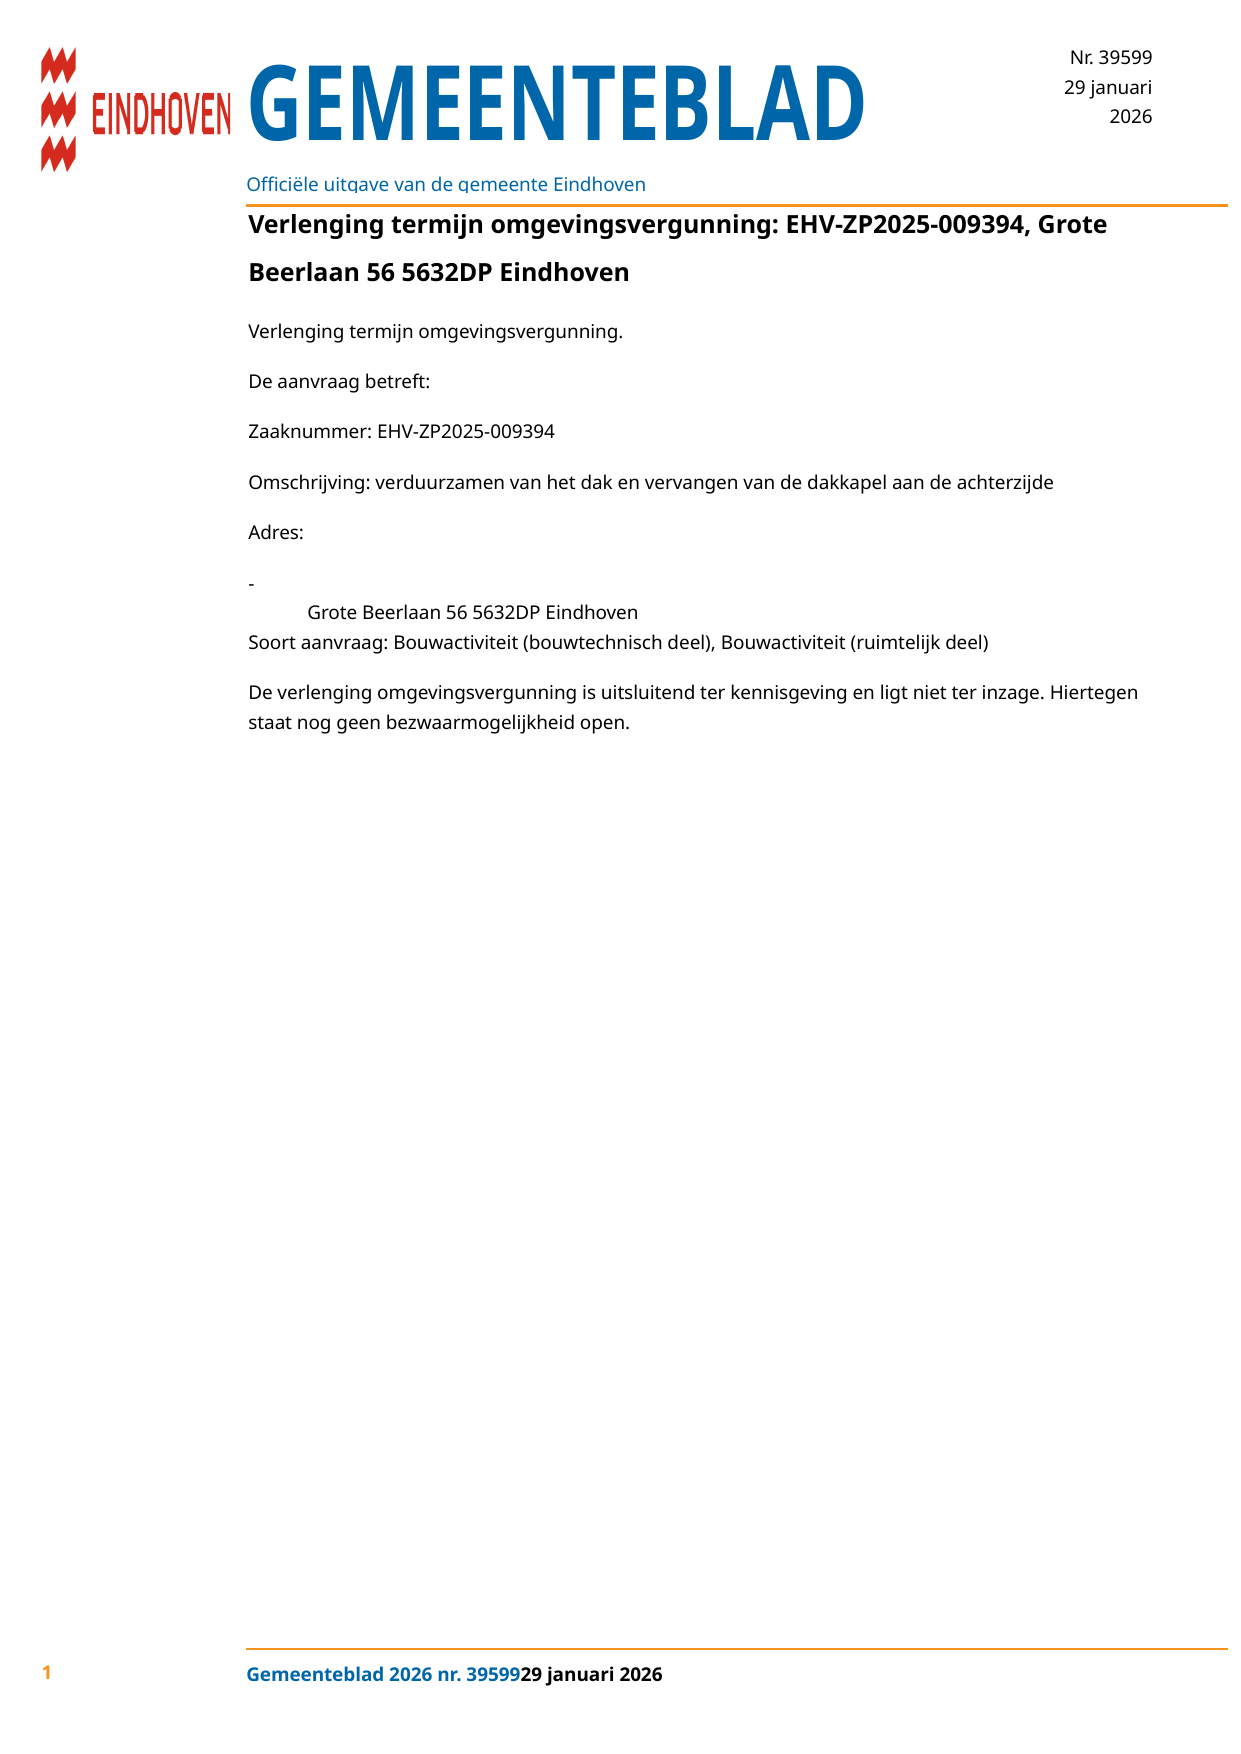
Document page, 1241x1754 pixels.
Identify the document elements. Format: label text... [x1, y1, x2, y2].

text Verlenging termijn omgevingsvergunning. [248, 318, 1152, 344]
text Zaaknummer: EHV-ZP2025-009394 [248, 419, 1152, 444]
text Adres: [248, 519, 1152, 545]
picture [41, 47, 231, 172]
text De aanvraag betreft: [248, 368, 1152, 394]
text Omschrijving: verduurzamen van het dak en vervangen van de dakkapel aan de achterzijde [248, 469, 1152, 495]
list Grote Beerlaan 56 5632DP Eindhoven [248, 599, 1152, 625]
text De verlenging omgevingsvergunning is uitsluitend ter kennisgeving en ligt niet ter inzage. Hiertegen staat nog geen bezwaarmogelijkheid open. [248, 679, 1152, 735]
text Soort aanvraag: Bouwactiviteit (bouwtechnisch deel), Bouwactiviteit (ruimtelijk deel) [248, 629, 1152, 655]
text Verlenging termijn omgevingsvergunning: EHV-ZP2025-009394, Grote Beerlaan 56 5632DP Eindhoven [248, 207, 1152, 288]
